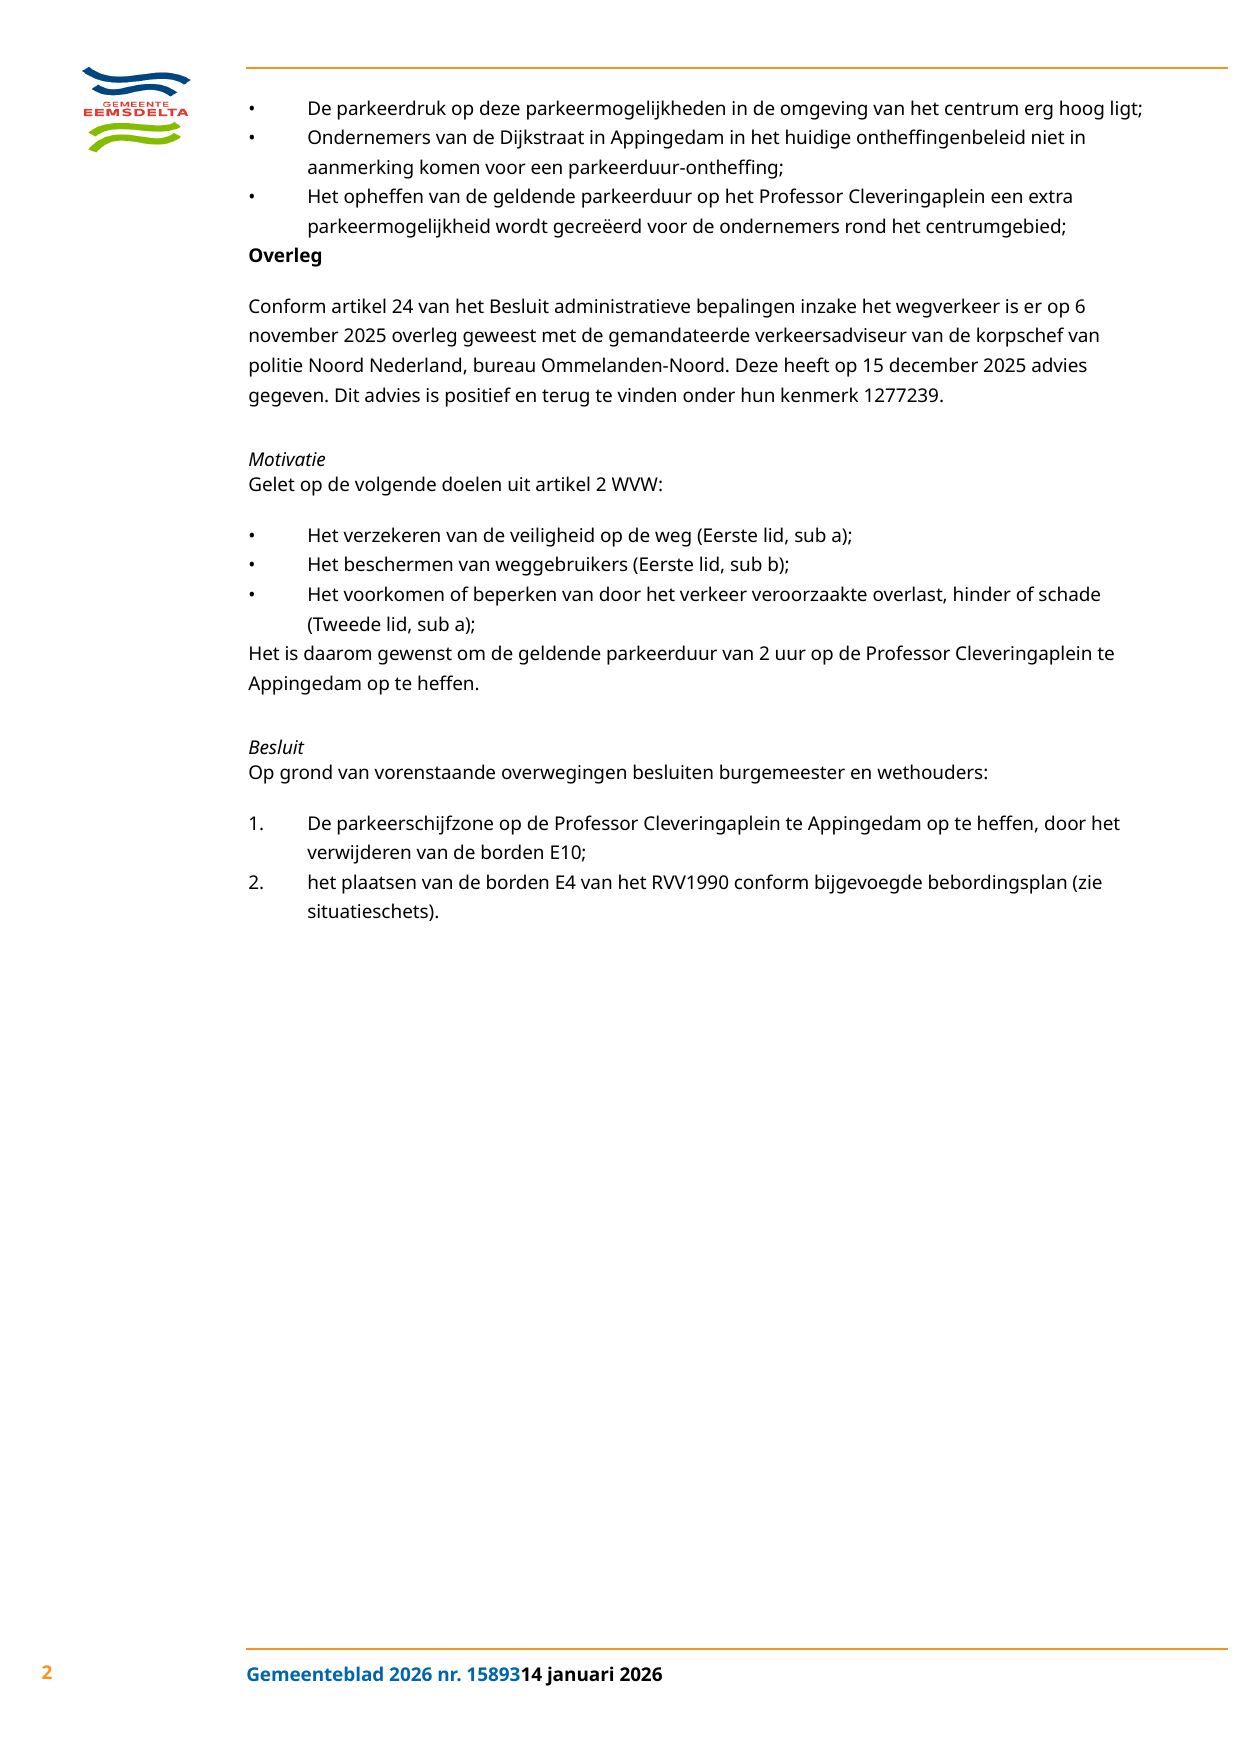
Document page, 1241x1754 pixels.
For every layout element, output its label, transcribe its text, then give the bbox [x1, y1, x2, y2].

list Ondernemers van de Dijkstraat in Appingedam in het huidige ontheffingenbeleid niet in aanmerking komen voor een parkeerduur-ontheffing; [248, 124, 1152, 180]
text Gelet op de volgende doelen uit artikel 2 WVW: [248, 472, 1152, 497]
text Op grond van vorenstaande overwegingen besluiten burgemeester en wethouders: [248, 759, 1152, 785]
text Motivatie [248, 446, 1152, 472]
list De parkeerschijfzone op de Professor Cleveringaplein te Appingedam op te heffen, door het verwijderen van de borden E10; [248, 810, 1152, 865]
list De parkeerdruk op deze parkeermogelijkheden in de omgeving van het centrum erg hoog ligt; [248, 95, 1152, 121]
text Het is daarom gewenst om de geldende parkeerduur van 2 uur op de Professor Cleveringaplein te Appingedam op te heffen. [248, 640, 1152, 696]
text Conform artikel 24 van het Besluit administratieve bepalingen inzake het wegverkeer is er op 6 november 2025 overleg geweest met de gemandateerde verkeersadviseur van de korpschef van politie Noord Nederland, bureau Ommelanden-Noord. Deze heeft op 15 december 2025 advies gegeven. Dit advies is positief en terug te vinden onder hun kenmerk 1277239. [248, 293, 1152, 408]
text Besluit [248, 734, 1152, 759]
picture [41, 47, 231, 172]
list Het voorkomen of beperken van door het verkeer veroorzaakte overlast, hinder of schade (Tweede lid, sub a); [248, 581, 1152, 636]
list Het beschermen van weggebruikers (Eerste lid, sub b); [248, 552, 1152, 577]
list het plaatsen van de borden E4 van het RVV1990 conform bijgevoegde bebordingsplan (zie situatieschets). [248, 869, 1152, 924]
list Het opheffen van de geldende parkeerduur op het Professor Cleveringaplein een extra parkeermogelijkheid wordt gecreëerd voor de ondernemers rond het centrumgebied; [248, 183, 1152, 239]
list Het verzekeren van de veiligheid op de weg (Eerste lid, sub a); [248, 522, 1152, 548]
text Overleg [248, 243, 1152, 268]
